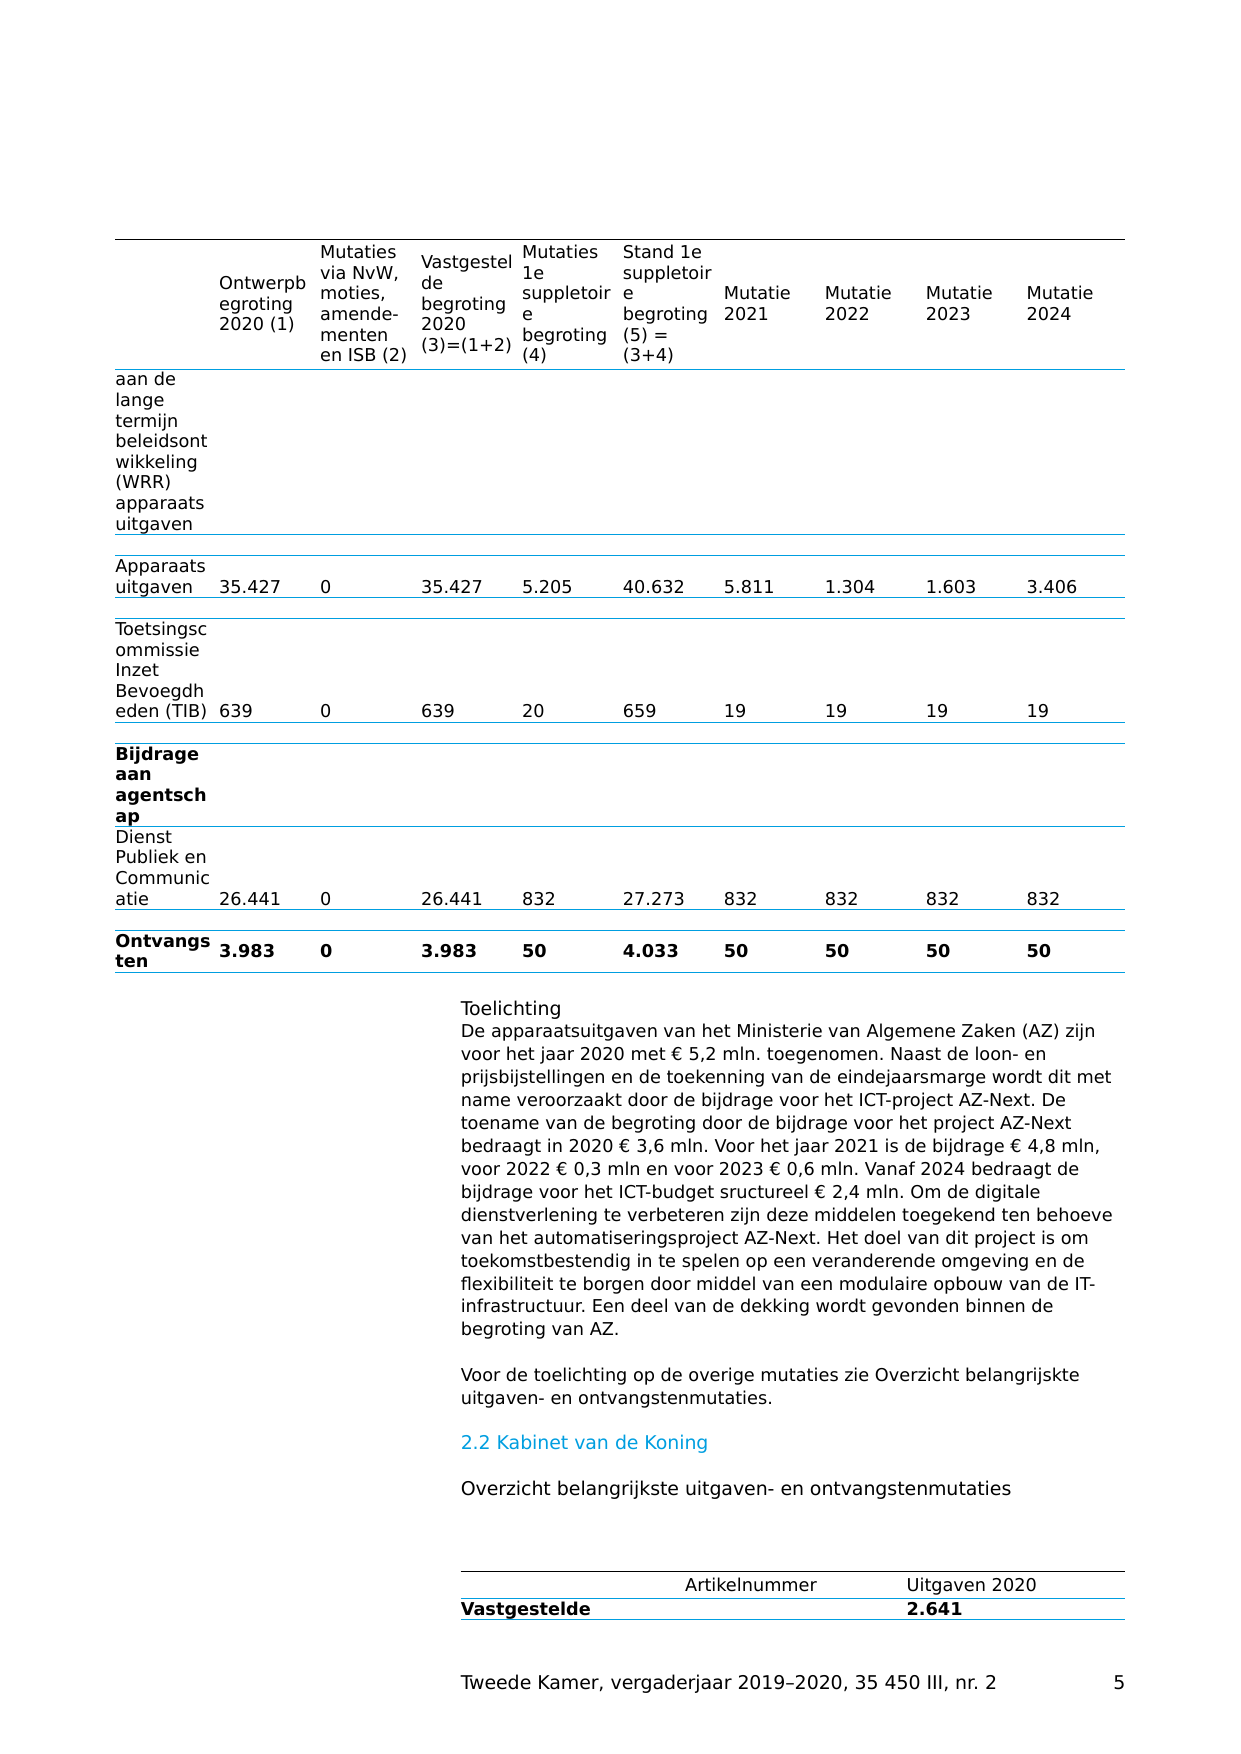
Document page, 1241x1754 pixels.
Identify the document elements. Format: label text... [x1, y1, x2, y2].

title Overzicht belangrijkste uitgaven- en ontvangstenmutaties [461, 1478, 1125, 1500]
table_cell 19 [822, 619, 923, 722]
table_cell [216, 744, 317, 826]
table_cell [519, 598, 620, 618]
table_cell [115, 723, 216, 743]
table_cell [1024, 370, 1125, 534]
table_cell [822, 370, 923, 534]
table_cell Toetsingscommissie Inzet Bevoegdheden (TIB) [115, 619, 216, 722]
table_cell 0 [317, 619, 418, 722]
table_cell Ontvangsten [115, 931, 216, 972]
table_cell [721, 370, 822, 534]
table_cell 40.632 [620, 556, 721, 597]
table_cell [923, 723, 1023, 743]
table_cell Stand 1e suppletoire begroting (5) = (3+4) [620, 240, 721, 369]
table_cell [620, 598, 721, 618]
table_cell [1024, 723, 1125, 743]
table_cell 0 [317, 931, 418, 972]
table_cell Mutatie 2024 [1024, 240, 1125, 369]
table_cell [620, 723, 721, 743]
table_cell 50 [519, 931, 620, 972]
table_cell 3.983 [216, 931, 317, 972]
table_cell [822, 535, 923, 555]
table_cell [216, 598, 317, 618]
table_cell 832 [822, 827, 923, 909]
table_cell [115, 240, 216, 369]
table_cell [418, 370, 519, 534]
table_cell [822, 910, 923, 930]
table_cell aan de lange termijn beleidsontwikkeling (WRR) apparaatsuitgaven [115, 370, 216, 534]
table_cell 1.304 [822, 556, 923, 597]
table_cell [721, 535, 822, 555]
table_cell [216, 535, 317, 555]
table_cell [418, 744, 519, 826]
table_cell 35.427 [216, 556, 317, 597]
table_cell Apparaatsuitgaven [115, 556, 216, 597]
table_cell 20 [519, 619, 620, 722]
table_cell Artikelnummer [682, 1572, 903, 1598]
table_cell 50 [721, 931, 822, 972]
table_cell [1024, 910, 1125, 930]
table_cell [216, 723, 317, 743]
table_cell [418, 598, 519, 618]
table_cell [923, 370, 1023, 534]
table_cell [317, 598, 418, 618]
table_cell [317, 910, 418, 930]
table_cell [418, 535, 519, 555]
table_cell [721, 910, 822, 930]
table_cell 832 [1024, 827, 1125, 909]
table_header Tabel 4 Belangrijkste suppletoire uitgavenmutaties 2020 (Eerste suppletoire begroting) (bedragen x € 1.000) [461, 1523, 1125, 1571]
table_cell 27.273 [620, 827, 721, 909]
table_cell Vastgestelde begroting 2020 (3)=(1+2) [418, 240, 519, 369]
table_cell 19 [721, 619, 822, 722]
table_header Tabel 3 Budgettaire gevolgen van beleid art. 1 Eenheid van het algemeen regeringsbeleid (bedragen x € 1.000) [115, 191, 1125, 239]
table_cell 5.811 [721, 556, 822, 597]
table_cell 639 [418, 619, 519, 722]
table_cell [682, 1599, 903, 1619]
table_cell [115, 535, 216, 555]
table_cell Bijdrage aan agentschap [115, 744, 216, 826]
table_cell [418, 723, 519, 743]
table_cell 19 [923, 619, 1023, 722]
table_cell [923, 910, 1023, 930]
table_cell [461, 1572, 682, 1598]
table_cell 639 [216, 619, 317, 722]
table_cell [620, 370, 721, 534]
table_cell [923, 598, 1023, 618]
table_cell [822, 723, 923, 743]
title Toelichting [461, 998, 1125, 1019]
text Voor de toelichting op de overige mutaties zie Overzicht belangrijskte uitgaven- en ontvangstenmutaties. [461, 1363, 1125, 1409]
table_cell 659 [620, 619, 721, 722]
table_cell 35.427 [418, 556, 519, 597]
table_cell 1.603 [923, 556, 1023, 597]
table_cell 26.441 [418, 827, 519, 909]
table_cell [620, 744, 721, 826]
table_cell [317, 723, 418, 743]
table_cell Dienst Publiek en Communicatie [115, 827, 216, 909]
table_cell Vastgestelde [461, 1599, 682, 1619]
text De apparaatsuitgaven van het Ministerie van Algemene Zaken (AZ) zijn voor het jaar 2020 met € 5,2 mln. toegenomen. Naast de loon- en prijsbijstellingen en de toekenning van de eindejaarsmarge wordt dit met name veroorzaakt door de bijdrage voor het ICT-project AZ-Next. De toename van de begroting door de bijdrage voor het project AZ-Next bedraagt in 2020 € 3,6 mln. Voor het jaar 2021 is de bijdrage € 4,8 mln, voor 2022 € 0,3 mln en voor 2023 € 0,6 mln. Vanaf 2024 bedraagt de bijdrage voor het ICT-budget sructureel € 2,4 mln. Om de digitale dienstverlening te verbeteren zijn deze middelen toegekend ten behoeve van het automatiseringsproject AZ-Next. Het doel van dit project is om toekomstbestendig in te spelen op een veranderende omgeving en de flexibiliteit te borgen door middel van een modulaire opbouw van de IT-infrastructuur. Een deel van de dekking wordt gevonden binnen de begroting van AZ. [461, 1019, 1125, 1340]
table_cell Mutatie 2021 [721, 240, 822, 369]
table_cell 50 [822, 931, 923, 972]
table_cell 4.033 [620, 931, 721, 972]
table_cell Mutatie 2022 [822, 240, 923, 369]
table_cell 3.406 [1024, 556, 1125, 597]
table_cell 832 [519, 827, 620, 909]
table_cell 5.205 [519, 556, 620, 597]
table_cell [721, 598, 822, 618]
table_cell 832 [923, 827, 1023, 909]
table_cell 0 [317, 827, 418, 909]
table_cell Mutaties via NvW, moties, amende-menten en ISB (2) [317, 240, 418, 369]
table_cell [519, 744, 620, 826]
table_cell Mutatie 2023 [923, 240, 1023, 369]
table_cell Ontwerpbegroting 2020 (1) [216, 240, 317, 369]
title 2.2 Kabinet van de Koning [461, 1432, 1125, 1454]
table_cell [418, 910, 519, 930]
table_cell 3.983 [418, 931, 519, 972]
table_cell [620, 535, 721, 555]
table_cell [216, 370, 317, 534]
table_cell 832 [721, 827, 822, 909]
table_cell [822, 744, 923, 826]
table_cell 19 [1024, 619, 1125, 722]
table_cell [317, 744, 418, 826]
table_cell [620, 910, 721, 930]
table_cell [519, 723, 620, 743]
table_cell 26.441 [216, 827, 317, 909]
table_cell [822, 598, 923, 618]
table_cell [115, 910, 216, 930]
table_cell [519, 535, 620, 555]
table_cell Uitgaven 2020 [904, 1572, 1125, 1598]
table_cell [721, 723, 822, 743]
table_cell 2.641 [904, 1599, 1125, 1619]
table_cell [519, 910, 620, 930]
table_cell [923, 744, 1023, 826]
table_cell 50 [923, 931, 1023, 972]
table_cell [317, 370, 418, 534]
table_cell [1024, 598, 1125, 618]
table_cell 50 [1024, 931, 1125, 972]
table_cell Mutaties 1e suppletoire begroting (4) [519, 240, 620, 369]
table_cell [317, 535, 418, 555]
table_cell [1024, 535, 1125, 555]
table_cell [1024, 744, 1125, 826]
table_cell [721, 744, 822, 826]
table_cell [216, 910, 317, 930]
table_cell [115, 598, 216, 618]
table_cell [923, 535, 1023, 555]
table_cell 0 [317, 556, 418, 597]
table_cell [519, 370, 620, 534]
